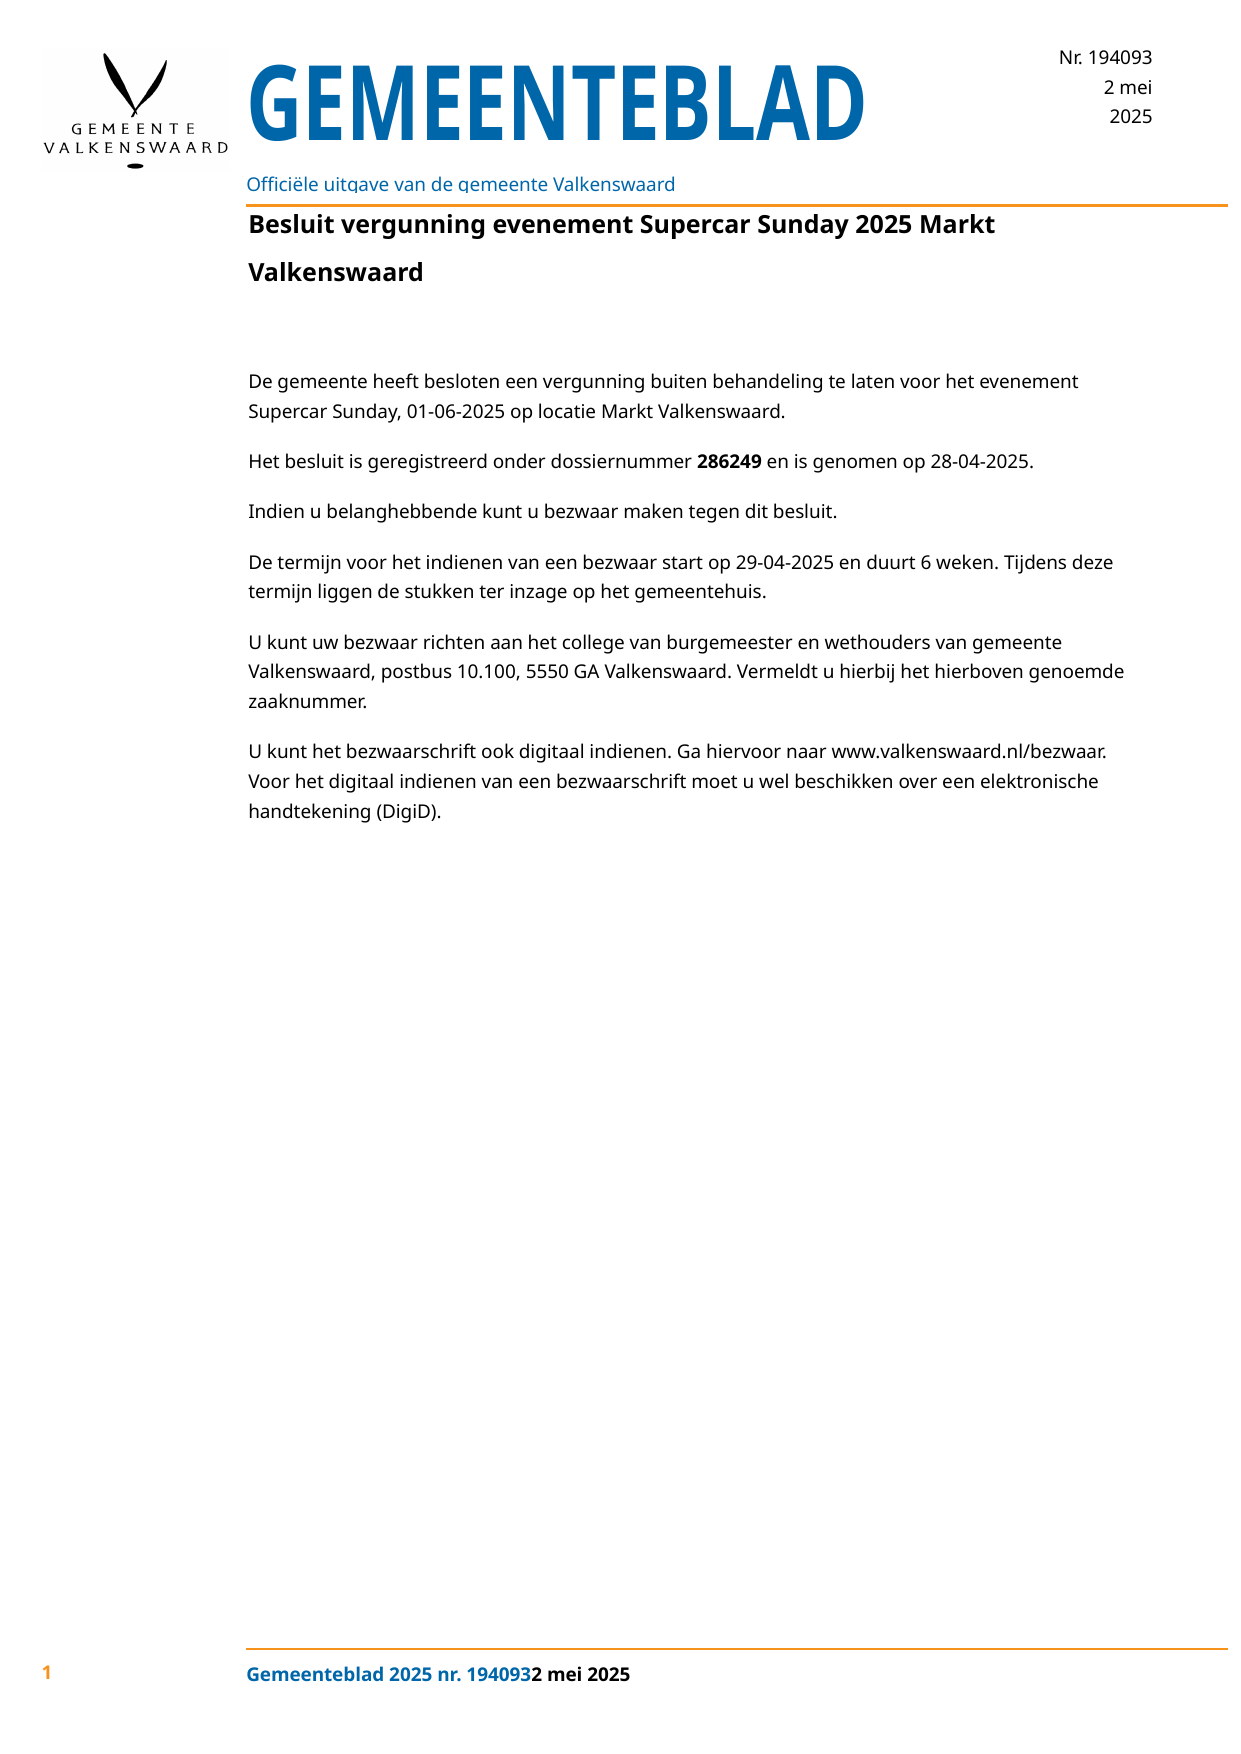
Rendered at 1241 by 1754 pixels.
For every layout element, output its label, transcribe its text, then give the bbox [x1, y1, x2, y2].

text De gemeente heeft besloten een vergunning buiten behandeling te laten voor het evenement Supercar Sunday, 01-06-2025 op locatie Markt Valkenswaard. [248, 368, 1152, 424]
text Indien u belanghebbende kunt u bezwaar maken tegen dit besluit. [248, 499, 1152, 524]
text U kunt het bezwaarschrift ook digitaal indienen. Ga hiervoor naar www.valkenswaard.nl/bezwaar. Voor het digitaal indienen van een bezwaarschrift moet u wel beschikken over een elektronische handtekening (DigiD). [248, 739, 1152, 824]
picture [41, 47, 231, 172]
text Besluit vergunning evenement Supercar Sunday 2025 Markt Valkenswaard [248, 207, 1152, 288]
text De termijn voor het indienen van een bezwaar start op 29-04-2025 en duurt 6 weken. Tijdens deze termijn liggen de stukken ter inzage op het gemeentehuis. [248, 549, 1152, 604]
text U kunt uw bezwaar richten aan het college van burgemeester en wethouders van gemeente Valkenswaard, postbus 10.100, 5550 GA Valkenswaard. Vermeldt u hierbij het hierboven genoemde zaaknummer. [248, 629, 1152, 714]
text Het besluit is geregistreerd onder dossiernummer 286249 en is genomen op 28-04-2025. [248, 448, 1152, 474]
